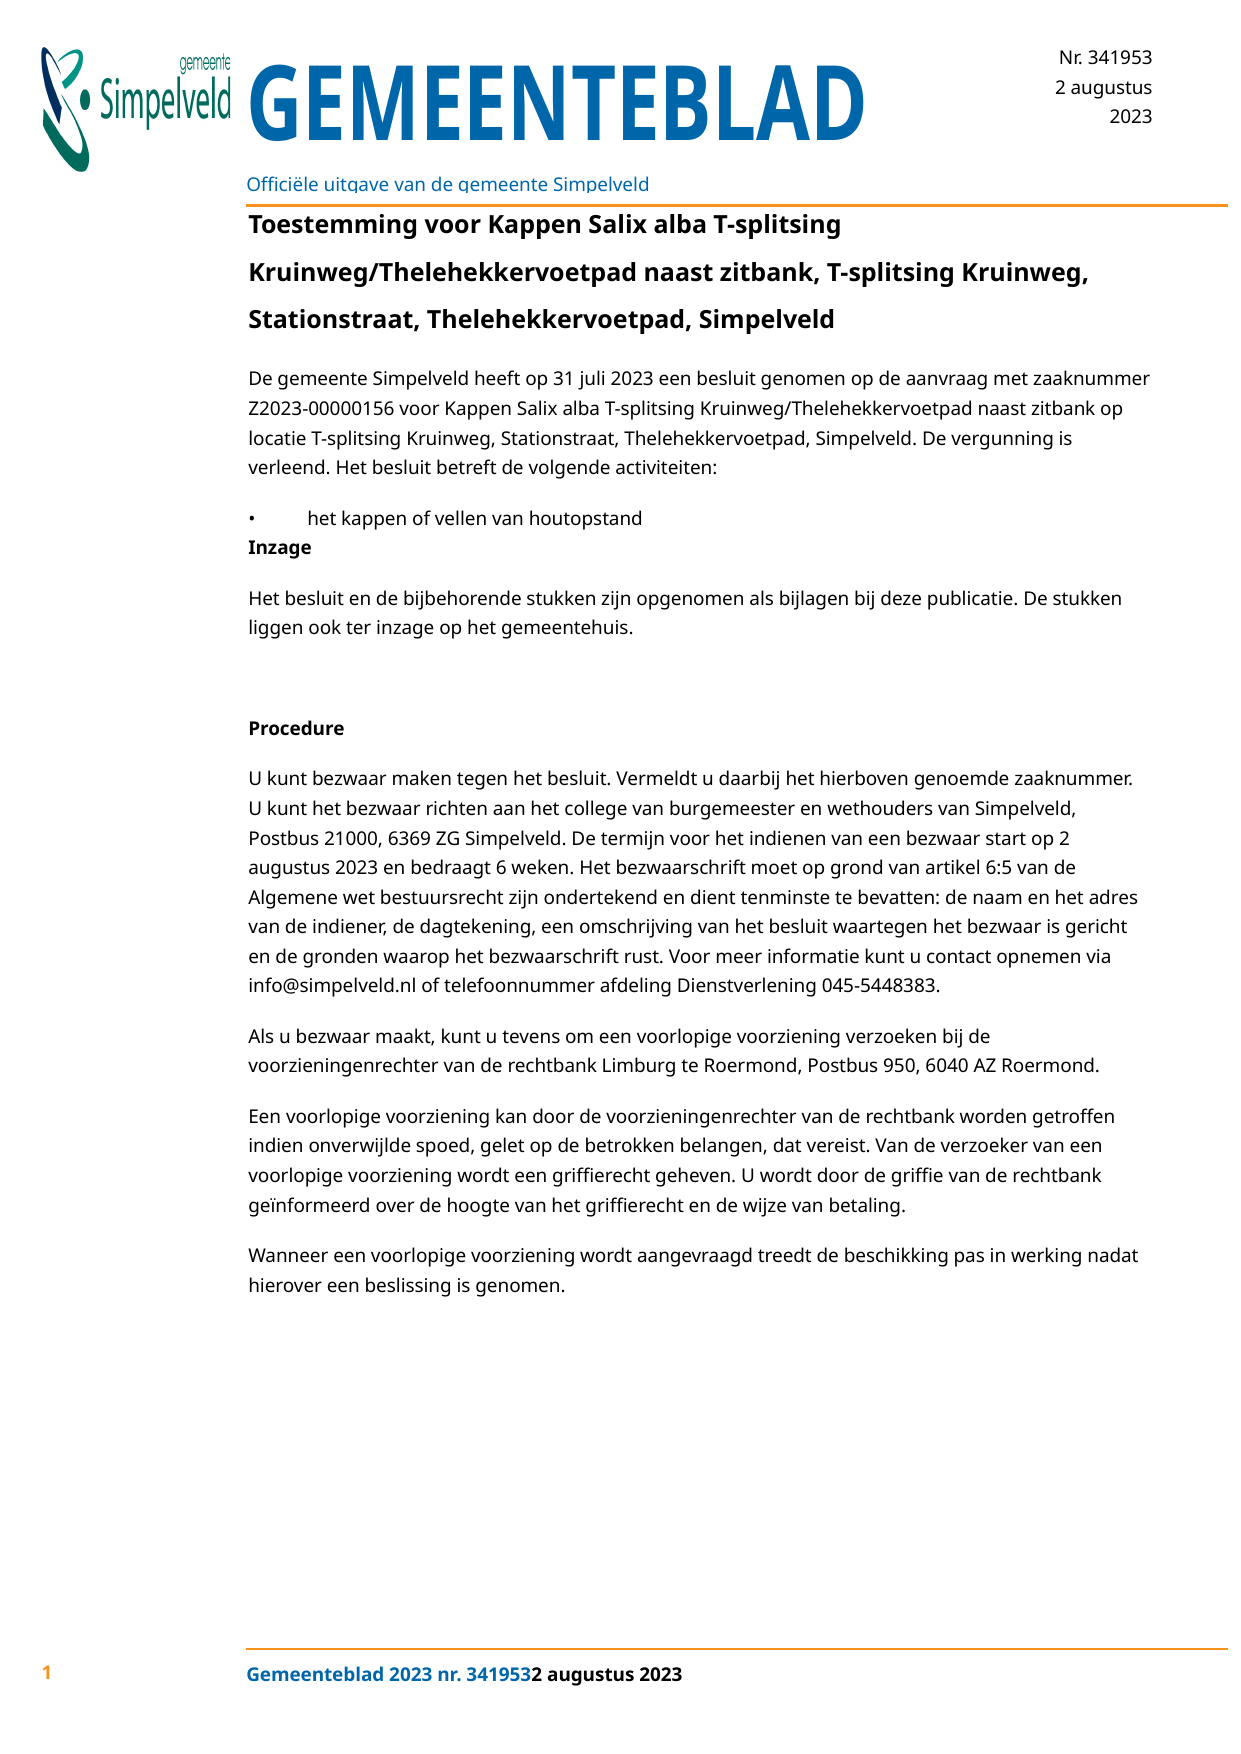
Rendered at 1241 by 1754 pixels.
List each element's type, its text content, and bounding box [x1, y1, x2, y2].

text Toestemming voor Kappen Salix alba T-splitsing Kruinweg/Thelehekkervoetpad naast zitbank, T-splitsing Kruinweg, Stationstraat, Thelehekkervoetpad, Simpelveld [248, 207, 1152, 336]
text Inzage [248, 534, 1152, 560]
text Als u bezwaar maakt, kunt u tevens om een voorlopige voorziening verzoeken bij de voorzieningenrechter van de rechtbank Limburg te Roermond, Postbus 950, 6040 AZ Roermond. [248, 1023, 1152, 1078]
text De gemeente Simpelveld heeft op 31 juli 2023 een besluit genomen op de aanvraag met zaaknummer Z2023-00000156 voor Kappen Salix alba T-splitsing Kruinweg/Thelehekkervoetpad naast zitbank op locatie T-splitsing Kruinweg, Stationstraat, Thelehekkervoetpad, Simpelveld. De vergunning is verleend. Het besluit betreft de volgende activiteiten: [248, 366, 1152, 480]
text Procedure [248, 715, 1152, 741]
text Wanneer een voorlopige voorziening wordt aangevraagd treedt de beschikking pas in werking nadat hierover een beslissing is genomen. [248, 1242, 1152, 1297]
list het kappen of vellen van houtopstand [248, 505, 1152, 530]
text Het besluit en de bijbehorende stukken zijn opgenomen als bijlagen bij deze publicatie. De stukken liggen ook ter inzage op het gemeentehuis. [248, 585, 1152, 640]
text U kunt bezwaar maken tegen het besluit. Vermeldt u daarbij het hierboven genoemde zaaknummer. U kunt het bezwaar richten aan het college van burgemeester en wethouders van Simpelveld, Postbus 21000, 6369 ZG Simpelveld. De termijn voor het indienen van een bezwaar start op 2 augustus 2023 en bedraagt 6 weken. Het bezwaarschrift moet op grond van artikel 6:5 van de Algemene wet bestuursrecht zijn ondertekend en dient tenminste te bevatten: de naam en het adres van de indiener, de dagtekening, een omschrijving van het besluit waartegen het bezwaar is gericht en de gronden waarop het bezwaarschrift rust. Voor meer informatie kunt u contact opnemen via info@simpelveld.nl of telefoonnummer afdeling Dienstverlening 045-5448383. [248, 766, 1152, 998]
text Een voorlopige voorziening kan door de voorzieningenrechter van de rechtbank worden getroffen indien onverwijlde spoed, gelet op de betrokken belangen, dat vereist. Van de verzoeker van een voorlopige voorziening wordt een griffierecht geheven. U wordt door de griffie van de rechtbank geïnformeerd over de hoogte van het griffierecht en de wijze van betaling. [248, 1103, 1152, 1217]
picture [41, 47, 231, 172]
